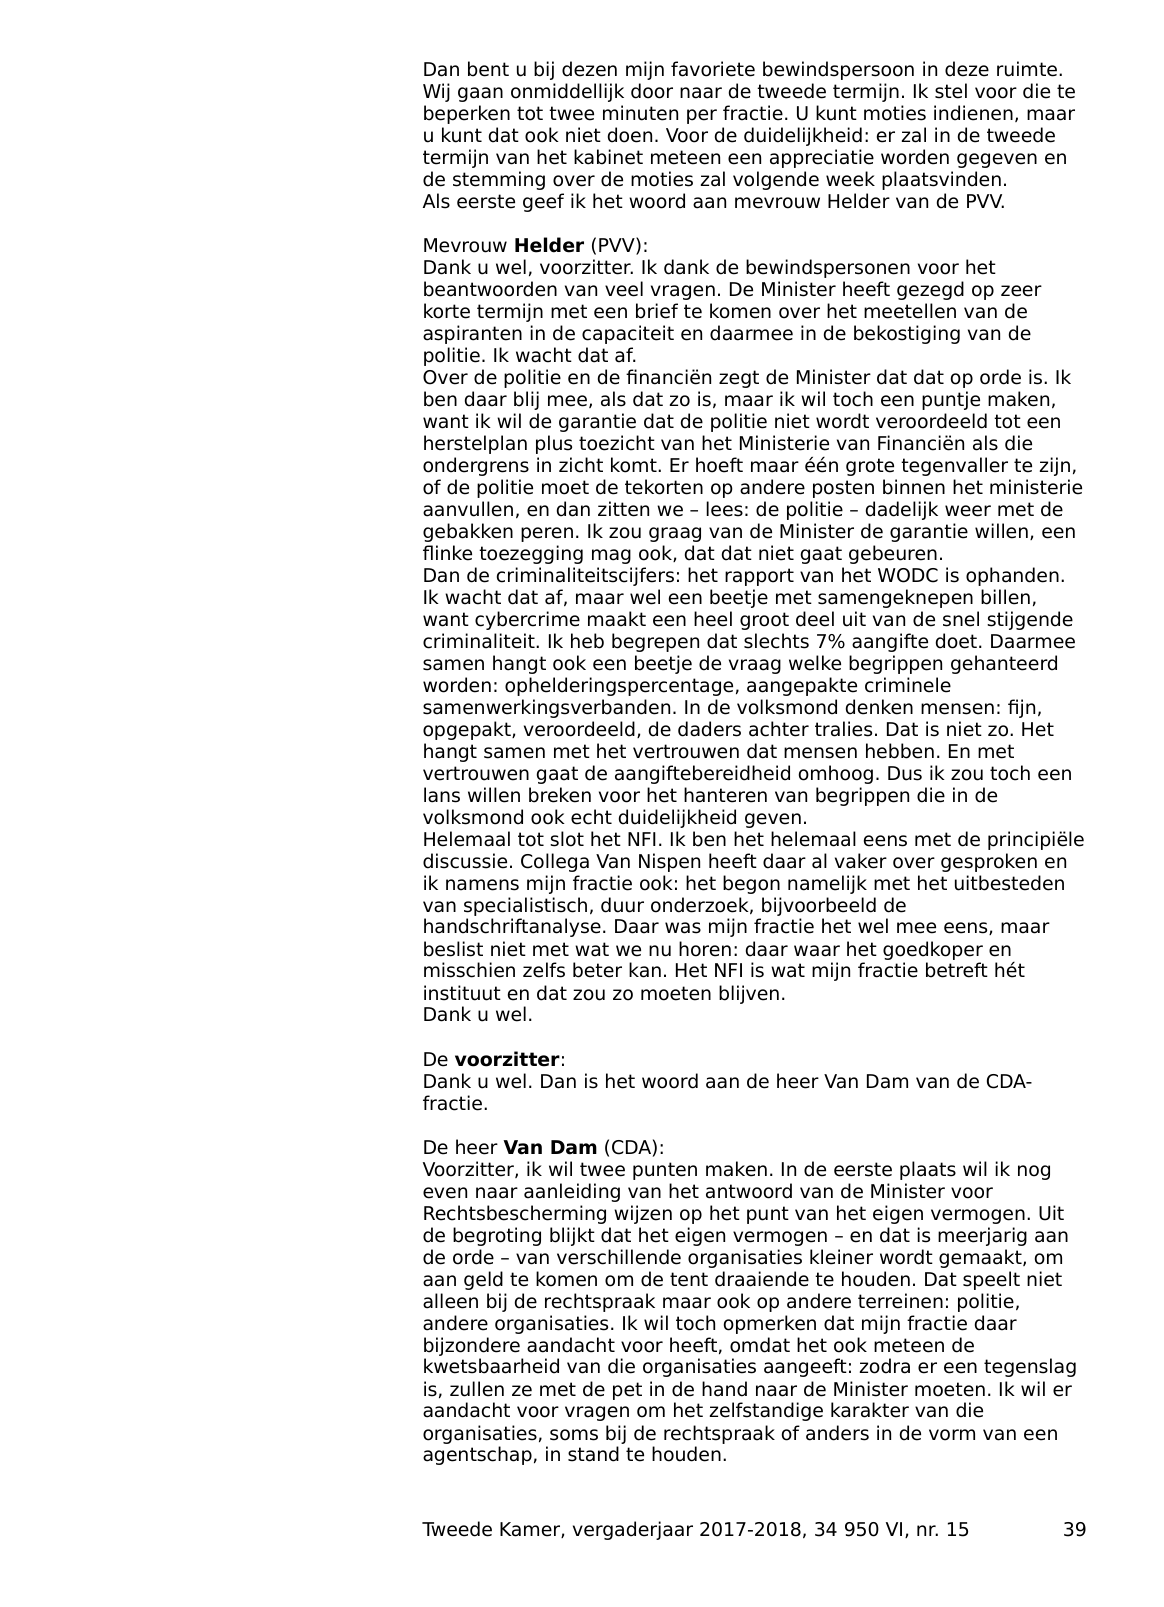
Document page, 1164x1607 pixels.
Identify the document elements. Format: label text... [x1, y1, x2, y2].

text Dank u wel, voorzitter. Ik dank de bewindspersonen voor het beantwoorden van veel vragen. De Minister heeft gezegd op zeer korte termijn met een brief te komen over het meetellen van de aspiranten in de capaciteit en daarmee in de bekostiging van de politie. Ik wacht dat af. [422, 257, 1087, 367]
text Dank u wel. [422, 1004, 1087, 1026]
text Dan de criminaliteitscijfers: het rapport van het WODC is ophanden. Ik wacht dat af, maar wel een beetje met samengeknepen billen, want cybercrime maakt een heel groot deel uit van de snel stijgende criminaliteit. Ik heb begrepen dat slechts 7% aangifte doet. Daarmee samen hangt ook een beetje de vraag welke begrippen gehanteerd worden: ophelderingspercentage, aangepakte criminele samenwerkingsverbanden. In de volksmond denken mensen: fijn, opgepakt, veroordeeld, de daders achter tralies. Dat is niet zo. Het hangt samen met het vertrouwen dat mensen hebben. En met vertrouwen gaat de aangiftebereidheid omhoog. Dus ik zou toch een lans willen breken voor het hanteren van begrippen die in de volksmond ook echt duidelijkheid geven. [422, 565, 1087, 828]
text Dank u wel. Dan is het woord aan de heer Van Dam van de CDA-fractie. [422, 1071, 1087, 1114]
text Voorzitter, ik wil twee punten maken. In de eerste plaats wil ik nog even naar aanleiding van het antwoord van de Minister voor Rechtsbescherming wijzen op het punt van het eigen vermogen. Uit de begroting blijkt dat het eigen vermogen – en dat is meerjarig aan de orde – van verschillende organisaties kleiner wordt gemaakt, om aan geld te komen om de tent draaiende te houden. Dat speelt niet alleen bij de rechtspraak maar ook op andere terreinen: politie, andere organisaties. Ik wil toch opmerken dat mijn fractie daar bijzondere aandacht voor heeft, omdat het ook meteen de kwetsbaarheid van die organisaties aangeeft: zodra er een tegenslag is, zullen ze met de pet in de hand naar de Minister moeten. Ik wil er aandacht voor vragen om het zelfstandige karakter van die organisaties, soms bij de rechtspraak of anders in de vorm van een agentschap, in stand te houden. [422, 1159, 1087, 1466]
text De voorzitter: [422, 1048, 1087, 1071]
text Dan bent u bij dezen mijn favoriete bewindspersoon in deze ruimte. Wij gaan onmiddellijk door naar de tweede termijn. Ik stel voor die te beperken tot twee minuten per fractie. U kunt moties indienen, maar u kunt dat ook niet doen. Voor de duidelijkheid: er zal in de tweede termijn van het kabinet meteen een appreciatie worden gegeven en de stemming over de moties zal volgende week plaatsvinden. [422, 59, 1087, 191]
text Mevrouw Helder (PVV): [422, 235, 1087, 257]
text De heer Van Dam (CDA): [422, 1137, 1087, 1159]
text Helemaal tot slot het NFI. Ik ben het helemaal eens met de principiële discussie. Collega Van Nispen heeft daar al vaker over gesproken en ik namens mijn fractie ook: het begon namelijk met het uitbesteden van specialistisch, duur onderzoek, bijvoorbeeld de handschriftanalyse. Daar was mijn fractie het wel mee eens, maar beslist niet met wat we nu horen: daar waar het goedkoper en misschien zelfs beter kan. Het NFI is wat mijn fractie betreft hét instituut en dat zou zo moeten blijven. [422, 828, 1087, 1004]
text Als eerste geef ik het woord aan mevrouw Helder van de PVV. [422, 191, 1087, 213]
text Over de politie en de financiën zegt de Minister dat dat op orde is. Ik ben daar blij mee, als dat zo is, maar ik wil toch een puntje maken, want ik wil de garantie dat de politie niet wordt veroordeeld tot een herstelplan plus toezicht van het Ministerie van Financiën als die ondergrens in zicht komt. Er hoeft maar één grote tegenvaller te zijn, of de politie moet de tekorten op andere posten binnen het ministerie aanvullen, en dan zitten we – lees: de politie – dadelijk weer met de gebakken peren. Ik zou graag van de Minister de garantie willen, een flinke toezegging mag ook, dat dat niet gaat gebeuren. [422, 367, 1087, 565]
